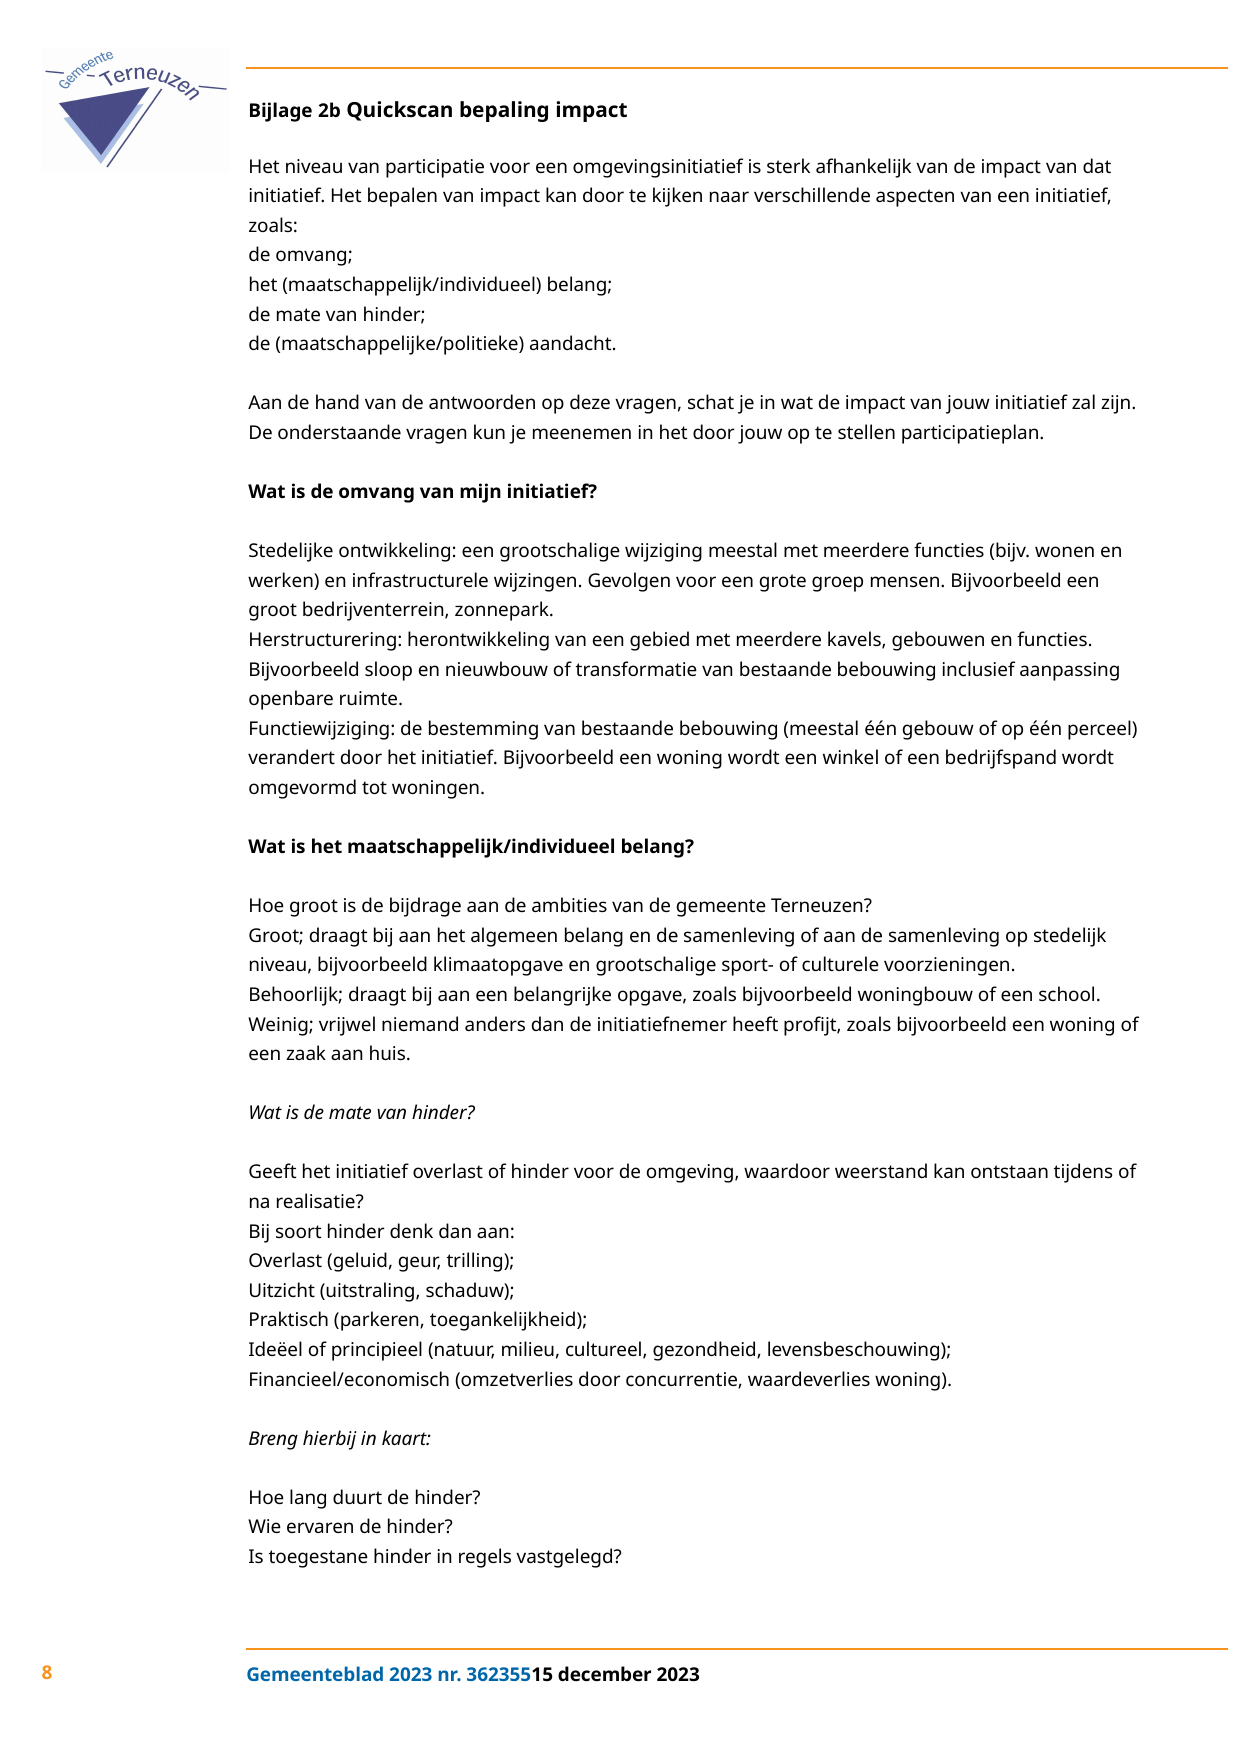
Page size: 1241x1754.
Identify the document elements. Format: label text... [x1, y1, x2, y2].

text Weinig; vrijwel niemand anders dan de initiatiefnemer heeft profijt, zoals bijvoorbeeld een woning of een zaak aan huis. [248, 1011, 1152, 1066]
text Bijlage 2b Quickscan bepaling impact [248, 95, 1152, 123]
text de (maatschappelijke/politieke) aandacht. [248, 330, 1152, 356]
text Praktisch (parkeren, toegankelijkheid); [248, 1307, 1152, 1332]
text Is toegestane hinder in regels vastgelegd? [248, 1543, 1152, 1569]
text Overlast (geluid, geur, trilling); [248, 1247, 1152, 1273]
text Het niveau van participatie voor een omgevingsinitiatief is sterk afhankelijk van de impact van dat initiatief. Het bepalen van impact kan door te kijken naar verschillende aspecten van een initiatief, zoals: [248, 153, 1152, 238]
text Behoorlijk; draagt bij aan een belangrijke opgave, zoals bijvoorbeeld woningbouw of een school. [248, 981, 1152, 1007]
text Functiewijziging: de bestemming van bestaande bebouwing (meestal één gebouw of op één perceel) verandert door het initiatief. Bijvoorbeeld een woning wordt een winkel of een bedrijfspand wordt omgevormd tot woningen. [248, 715, 1152, 800]
text Hoe lang duurt de hinder? [248, 1484, 1152, 1510]
text Aan de hand van de antwoorden op deze vragen, schat je in wat de impact van jouw initiatief zal zijn. De onderstaande vragen kun je meenemen in het door jouw op te stellen participatieplan. [248, 389, 1152, 445]
text Herstructurering: herontwikkeling van een gebied met meerdere kavels, gebouwen en functies. Bijvoorbeeld sloop en nieuwbouw of transformatie van bestaande bebouwing inclusief aanpassing openbare ruimte. [248, 626, 1152, 711]
text de mate van hinder; [248, 301, 1152, 327]
text Bij soort hinder denk dan aan: [248, 1218, 1152, 1244]
picture [41, 47, 231, 172]
text Hoe groot is de bijdrage aan de ambities van de gemeente Terneuzen? [248, 892, 1152, 918]
text Financieel/economisch (omzetverlies door concurrentie, waardeverlies woning). [248, 1366, 1152, 1392]
text Wat is het maatschappelijk/individueel belang? [248, 833, 1152, 859]
text Wat is de mate van hinder? [248, 1099, 1152, 1125]
text Groot; draagt bij aan het algemeen belang en de samenleving of aan de samenleving op stedelijk niveau, bijvoorbeeld klimaatopgave en grootschalige sport- of culturele voorzieningen. [248, 922, 1152, 977]
text Ideëel of principieel (natuur, milieu, cultureel, gezondheid, levensbeschouwing); [248, 1336, 1152, 1362]
text Wie ervaren de hinder? [248, 1514, 1152, 1539]
text Geeft het initiatief overlast of hinder voor de omgeving, waardoor weerstand kan ontstaan tijdens of na realisatie? [248, 1159, 1152, 1214]
text Stedelijke ontwikkeling: een grootschalige wijziging meestal met meerdere functies (bijv. wonen en werken) en infrastructurele wijzingen. Gevolgen voor een grote groep mensen. Bijvoorbeeld een groot bedrijventerrein, zonnepark. [248, 537, 1152, 622]
text Wat is de omvang van mijn initiatief? [248, 478, 1152, 504]
text het (maatschappelijk/individueel) belang; [248, 271, 1152, 297]
text Breng hierbij in kaart: [248, 1425, 1152, 1451]
text Uitzicht (uitstraling, schaduw); [248, 1277, 1152, 1303]
text de omvang; [248, 242, 1152, 267]
